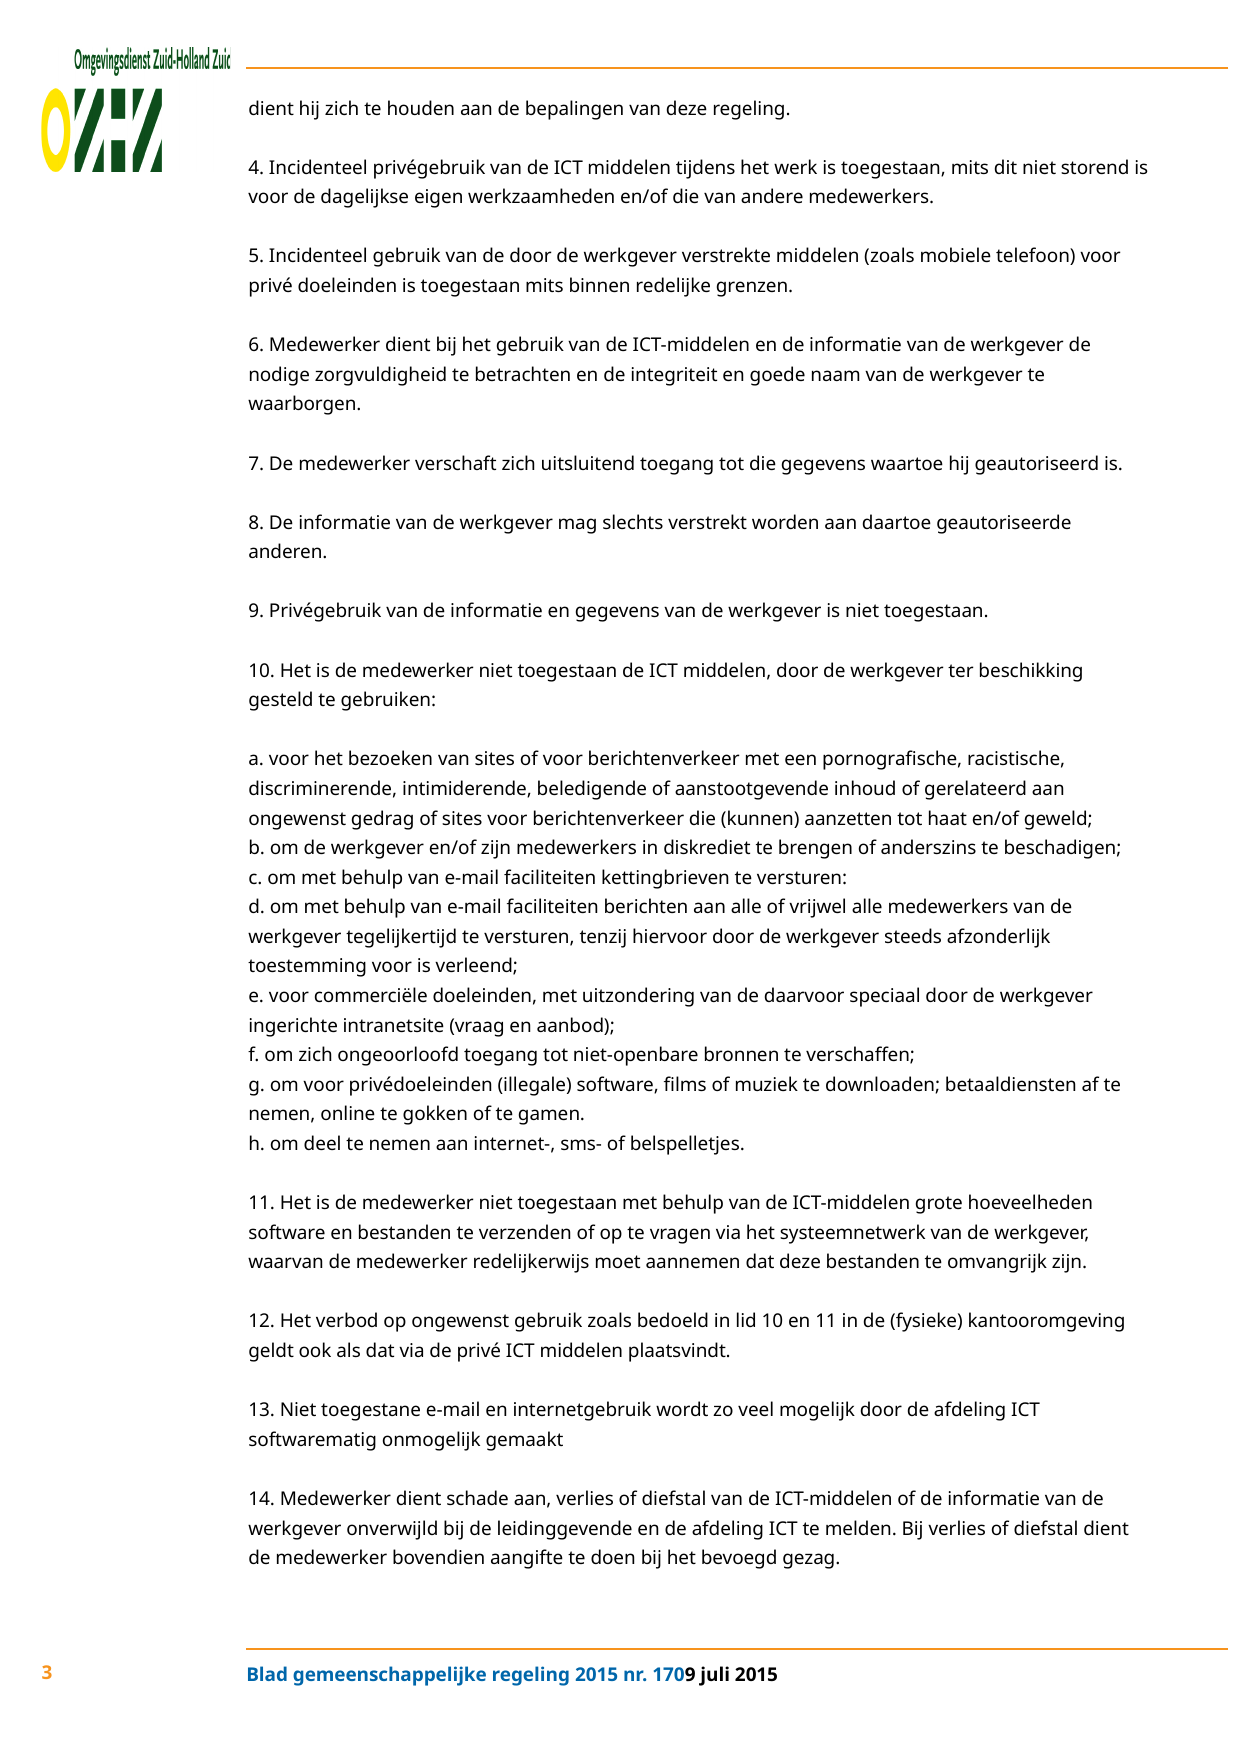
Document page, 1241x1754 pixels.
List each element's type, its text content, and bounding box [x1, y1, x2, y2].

text b. om de werkgever en/of zijn medewerkers in diskrediet te brengen of anderszins te beschadigen; [248, 834, 1152, 860]
text d. om met behulp van e-mail faciliteiten berichten aan alle of vrijwel alle medewerkers van de werkgever tegelijkertijd te versturen, tenzij hiervoor door de werkgever steeds afzonderlijk toestemming voor is verleend; [248, 893, 1152, 978]
text c. om met behulp van e-mail faciliteiten kettingbrieven te versturen: [248, 864, 1152, 890]
text f. om zich ongeoorloofd toegang tot niet-openbare bronnen te verschaffen; [248, 1041, 1152, 1067]
text 10. Het is de medewerker niet toegestaan de ICT middelen, door de werkgever ter beschikking gesteld te gebruiken: [248, 657, 1152, 712]
text 5. Incidenteel gebruik van de door de werkgever verstrekte middelen (zoals mobiele telefoon) voor privé doeleinden is toegestaan mits binnen redelijke grenzen. [248, 243, 1152, 298]
text h. om deel te nemen aan internet-, sms- of belspelletjes. [248, 1130, 1152, 1156]
text 11. Het is de medewerker niet toegestaan met behulp van de ICT-middelen grote hoeveelheden software en bestanden te verzenden of op te vragen via het systeemnetwerk van de werkgever, waarvan de medewerker redelijkerwijs moet aannemen dat deze bestanden te omvangrijk zijn. [248, 1189, 1152, 1274]
picture [41, 47, 231, 172]
text a. voor het bezoeken van sites of voor berichtenverkeer met een pornografische, racistische, discriminerende, intimiderende, beledigende of aanstootgevende inhoud of gerelateerd aan ongewenst gedrag of sites voor berichtenverkeer die (kunnen) aanzetten tot haat en/of geweld; [248, 746, 1152, 831]
text 13. Niet toegestane e-mail en internetgebruik wordt zo veel mogelijk door de afdeling ICT softwarematig onmogelijk gemaakt [248, 1396, 1152, 1452]
text g. om voor privédoeleinden (illegale) software, films of muziek te downloaden; betaaldiensten af te nemen, online te gokken of te gamen. [248, 1071, 1152, 1126]
text 6. Medewerker dient bij het gebruik van de ICT-middelen en de informatie van de werkgever de nodige zorgvuldigheid te betrachten en de integriteit en goede naam van de werkgever te waarborgen. [248, 331, 1152, 416]
text 14. Medewerker dient schade aan, verlies of diefstal van de ICT-middelen of de informatie van de werkgever onverwijld bij de leidinggevende en de afdeling ICT te melden. Bij verlies of diefstal dient de medewerker bovendien aangifte te doen bij het bevoegd gezag. [248, 1485, 1152, 1570]
text dient hij zich te houden aan de bepalingen van deze regeling. [248, 95, 1152, 121]
text 4. Incidenteel privégebruik van de ICT middelen tijdens het werk is toegestaan, mits dit niet storend is voor de dagelijkse eigen werkzaamheden en/of die van andere medewerkers. [248, 154, 1152, 209]
text 9. Privégebruik van de informatie en gegevens van de werkgever is niet toegestaan. [248, 598, 1152, 623]
text e. voor commerciële doeleinden, met uitzondering van de daarvoor speciaal door de werkgever ingerichte intranetsite (vraag en aanbod); [248, 982, 1152, 1038]
text 7. De medewerker verschaft zich uitsluitend toegang tot die gegevens waartoe hij geautoriseerd is. [248, 450, 1152, 476]
text 12. Het verbod op ongewenst gebruik zoals bedoeld in lid 10 en 11 in de (fysieke) kantooromgeving geldt ook als dat via de privé ICT middelen plaatsvindt. [248, 1308, 1152, 1363]
text 8. De informatie van de werkgever mag slechts verstrekt worden aan daartoe geautoriseerde anderen. [248, 509, 1152, 564]
